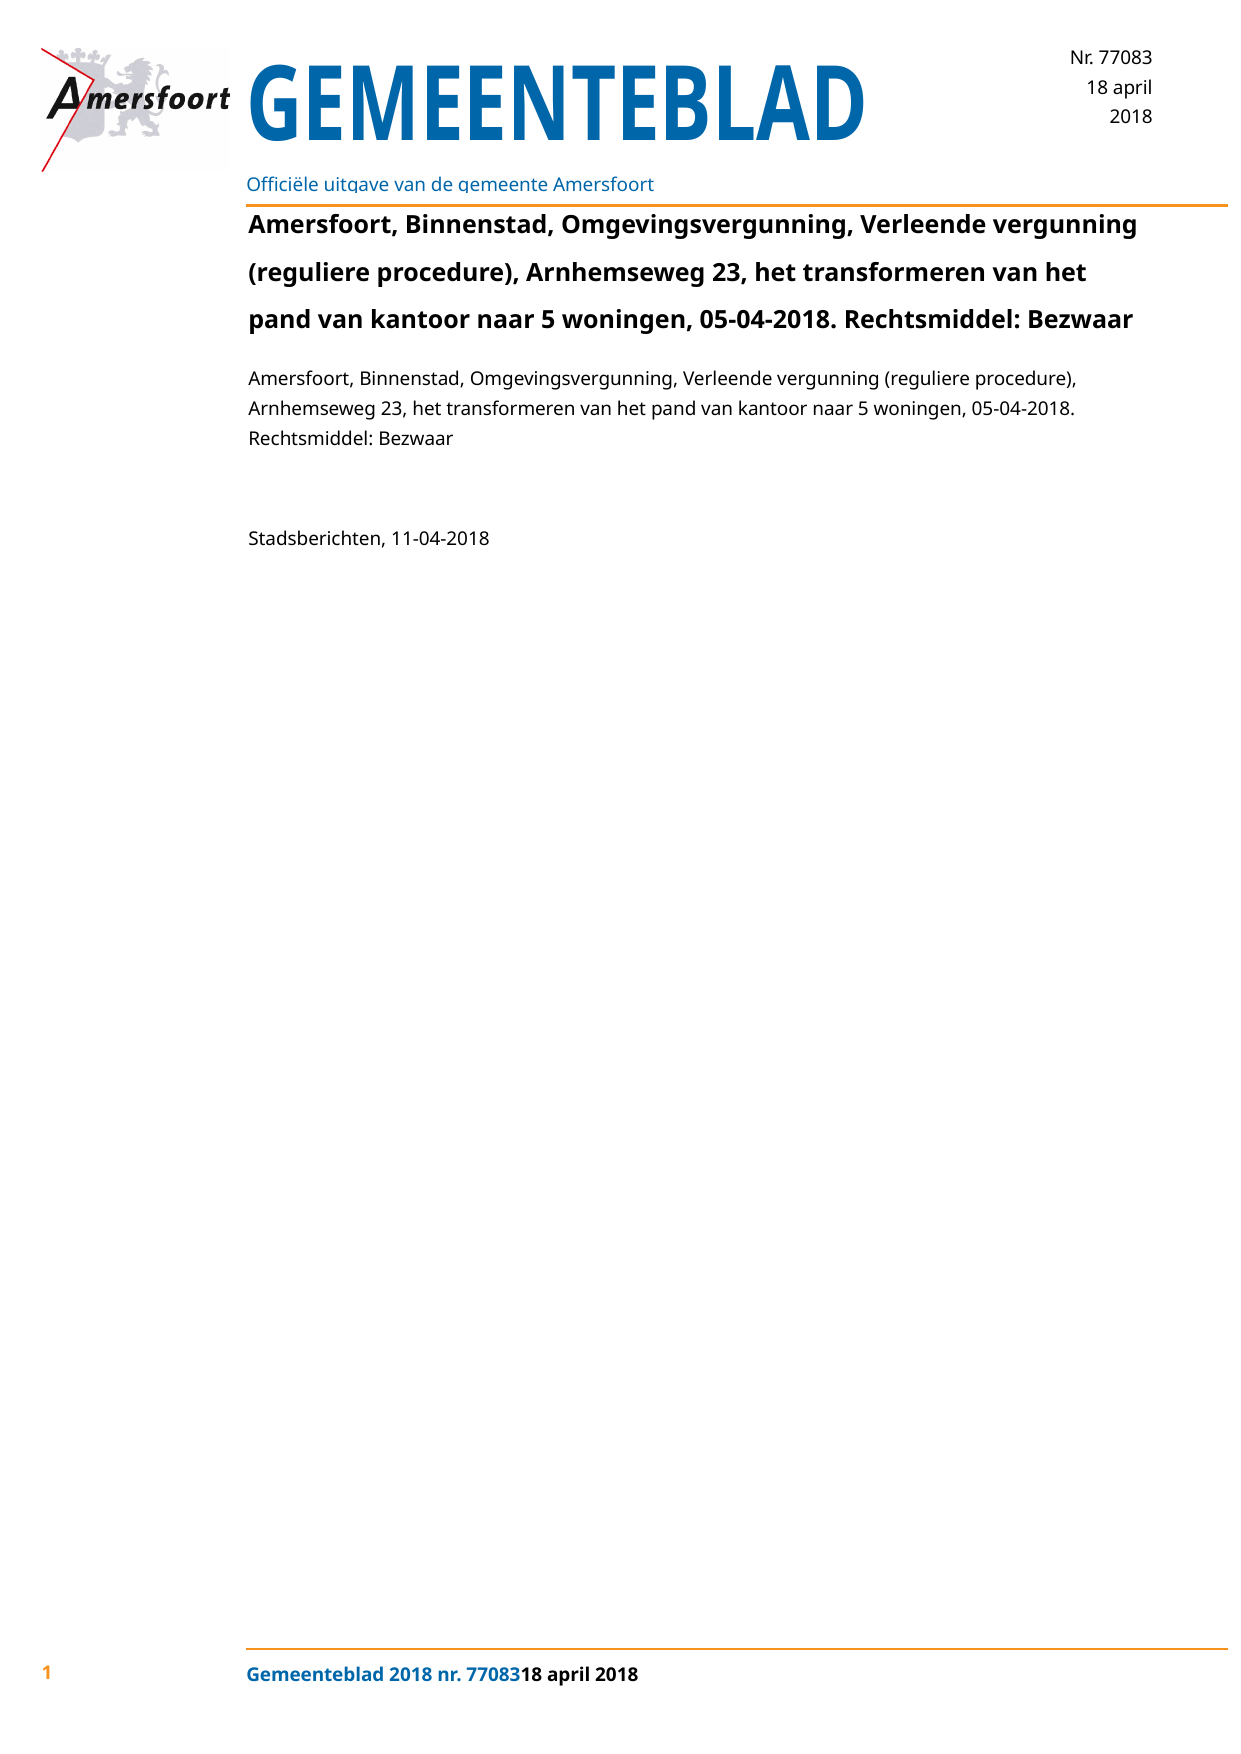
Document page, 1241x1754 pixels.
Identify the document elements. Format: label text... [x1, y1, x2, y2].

text Stadsberichten, 11-04-2018 [248, 526, 1152, 551]
text Amersfoort, Binnenstad, Omgevingsvergunning, Verleende vergunning (reguliere procedure), Arnhemseweg 23, het transformeren van het pand van kantoor naar 5 woningen, 05-04-2018. Rechtsmiddel: Bezwaar [248, 207, 1152, 336]
text Amersfoort, Binnenstad, Omgevingsvergunning, Verleende vergunning (reguliere procedure), Arnhemseweg 23, het transformeren van het pand van kantoor naar 5 woningen, 05-04-2018. Rechtsmiddel: Bezwaar [248, 366, 1152, 450]
picture [41, 47, 231, 172]
